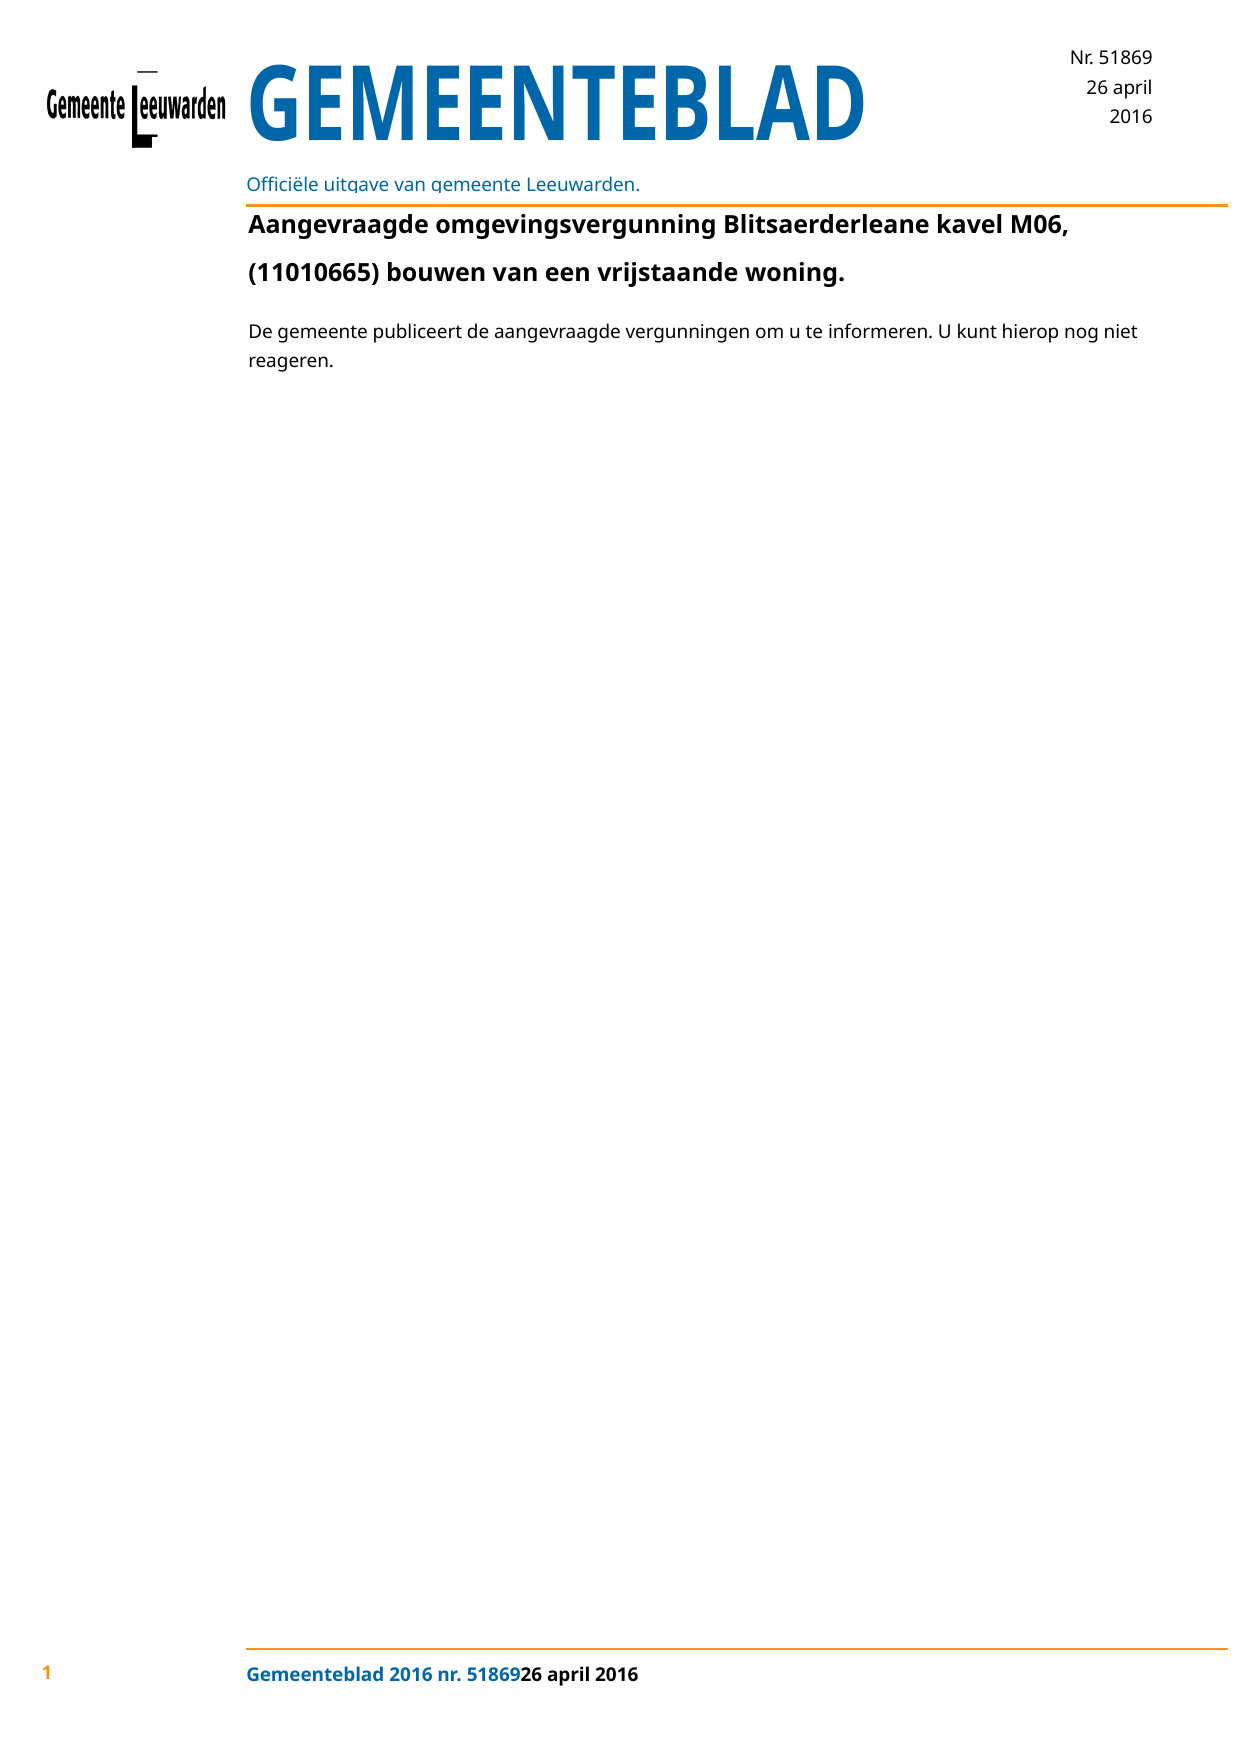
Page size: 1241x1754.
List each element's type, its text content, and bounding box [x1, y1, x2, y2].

text De gemeente publiceert de aangevraagde vergunningen om u te informeren. U kunt hierop nog niet reageren. [248, 318, 1152, 373]
picture [41, 47, 231, 172]
text Aangevraagde omgevingsvergunning Blitsaerderleane kavel M06, (11010665) bouwen van een vrijstaande woning. [248, 207, 1152, 288]
